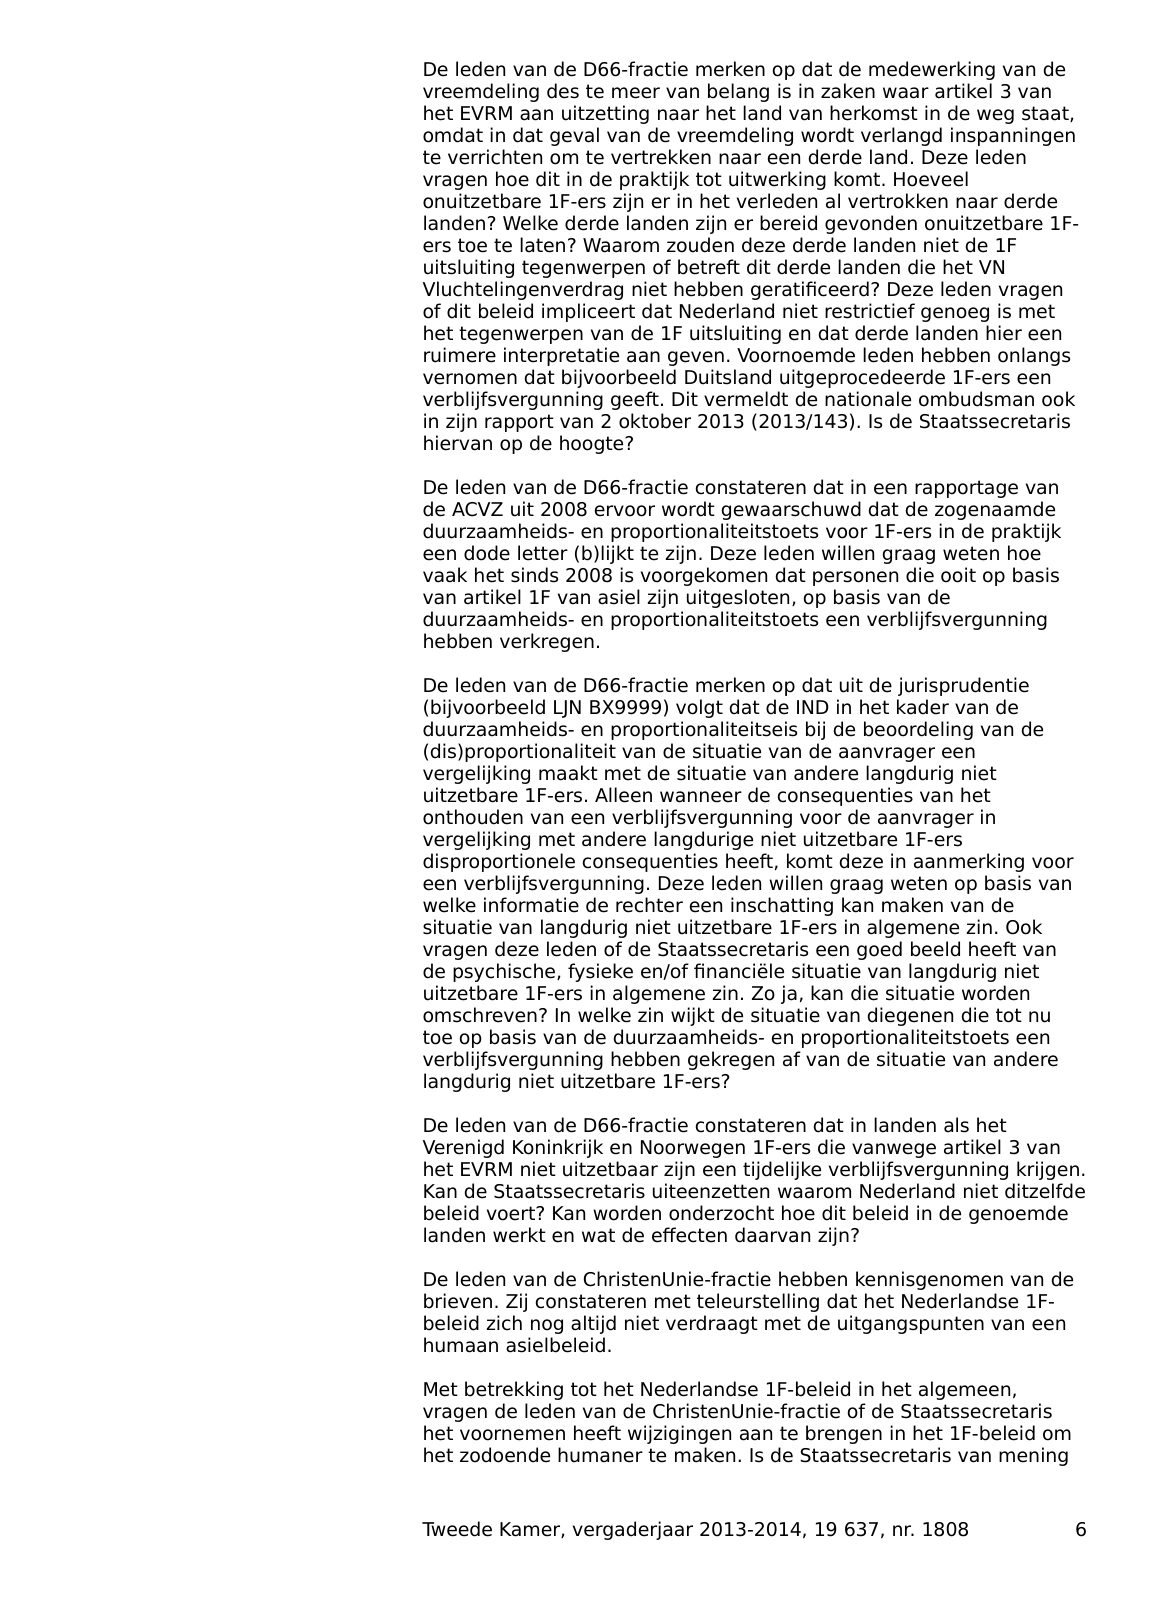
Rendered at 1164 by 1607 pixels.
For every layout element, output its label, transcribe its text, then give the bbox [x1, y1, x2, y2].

text De leden van de D66-fractie merken op dat uit de jurisprudentie (bijvoorbeeld LJN BX9999) volgt dat de IND in het kader van de duurzaamheids- en proportionaliteitseis bij de beoordeling van de (dis)proportionaliteit van de situatie van de aanvrager een vergelijking maakt met de situatie van andere langdurig niet uitzetbare 1F-ers. Alleen wanneer de consequenties van het onthouden van een verblijfsvergunning voor de aanvrager in vergelijking met andere langdurige niet uitzetbare 1F-ers disproportionele consequenties heeft, komt deze in aanmerking voor een verblijfsvergunning. Deze leden willen graag weten op basis van welke informatie de rechter een inschatting kan maken van de situatie van langdurig niet uitzetbare 1F-ers in algemene zin. Ook vragen deze leden of de Staatssecretaris een goed beeld heeft van de psychische, fysieke en/of financiële situatie van langdurig niet uitzetbare 1F-ers in algemene zin. Zo ja, kan die situatie worden omschreven? In welke zin wijkt de situatie van diegenen die tot nu toe op basis van de duurzaamheids- en proportionaliteitstoets een verblijfsvergunning hebben gekregen af van de situatie van andere langdurig niet uitzetbare 1F-ers? [422, 675, 1087, 1092]
text De leden van de D66-fractie constateren dat in een rapportage van de ACVZ uit 2008 ervoor wordt gewaarschuwd dat de zogenaamde duurzaamheids- en proportionaliteitstoets voor 1F-ers in de praktijk een dode letter (b)lijkt te zijn. Deze leden willen graag weten hoe vaak het sinds 2008 is voorgekomen dat personen die ooit op basis van artikel 1F van asiel zijn uitgesloten, op basis van de duurzaamheids- en proportionaliteitstoets een verblijfsvergunning hebben verkregen. [422, 477, 1087, 653]
text De leden van de ChristenUnie-fractie hebben kennisgenomen van de brieven. Zij constateren met teleurstelling dat het Nederlandse 1F-beleid zich nog altijd niet verdraagt met de uitgangspunten van een humaan asielbeleid. [422, 1269, 1087, 1357]
text De leden van de D66-fractie merken op dat de medewerking van de vreemdeling des te meer van belang is in zaken waar artikel 3 van het EVRM aan uitzetting naar het land van herkomst in de weg staat, omdat in dat geval van de vreemdeling wordt verlangd inspanningen te verrichten om te vertrekken naar een derde land. Deze leden vragen hoe dit in de praktijk tot uitwerking komt. Hoeveel onuitzetbare 1F-ers zijn er in het verleden al vertrokken naar derde landen? Welke derde landen zijn er bereid gevonden onuitzetbare 1F-ers toe te laten? Waarom zouden deze derde landen niet de 1F uitsluiting tegenwerpen of betreft dit derde landen die het VN Vluchtelingenverdrag niet hebben geratificeerd? Deze leden vragen of dit beleid impliceert dat Nederland niet restrictief genoeg is met het tegenwerpen van de 1F uitsluiting en dat derde landen hier een ruimere interpretatie aan geven. Voornoemde leden hebben onlangs vernomen dat bijvoorbeeld Duitsland uitgeprocedeerde 1F-ers een verblijfsvergunning geeft. Dit vermeldt de nationale ombudsman ook in zijn rapport van 2 oktober 2013 (2013/143). Is de Staatssecretaris hiervan op de hoogte? [422, 59, 1087, 455]
text Met betrekking tot het Nederlandse 1F-beleid in het algemeen, vragen de leden van de ChristenUnie-fractie of de Staatssecretaris het voornemen heeft wijzigingen aan te brengen in het 1F-beleid om het zodoende humaner te maken. Is de Staatssecretaris van mening [422, 1379, 1087, 1467]
text De leden van de D66-fractie constateren dat in landen als het Verenigd Koninkrijk en Noorwegen 1F-ers die vanwege artikel 3 van het EVRM niet uitzetbaar zijn een tijdelijke verblijfsvergunning krijgen. Kan de Staatssecretaris uiteenzetten waarom Nederland niet ditzelfde beleid voert? Kan worden onderzocht hoe dit beleid in de genoemde landen werkt en wat de effecten daarvan zijn? [422, 1115, 1087, 1247]
